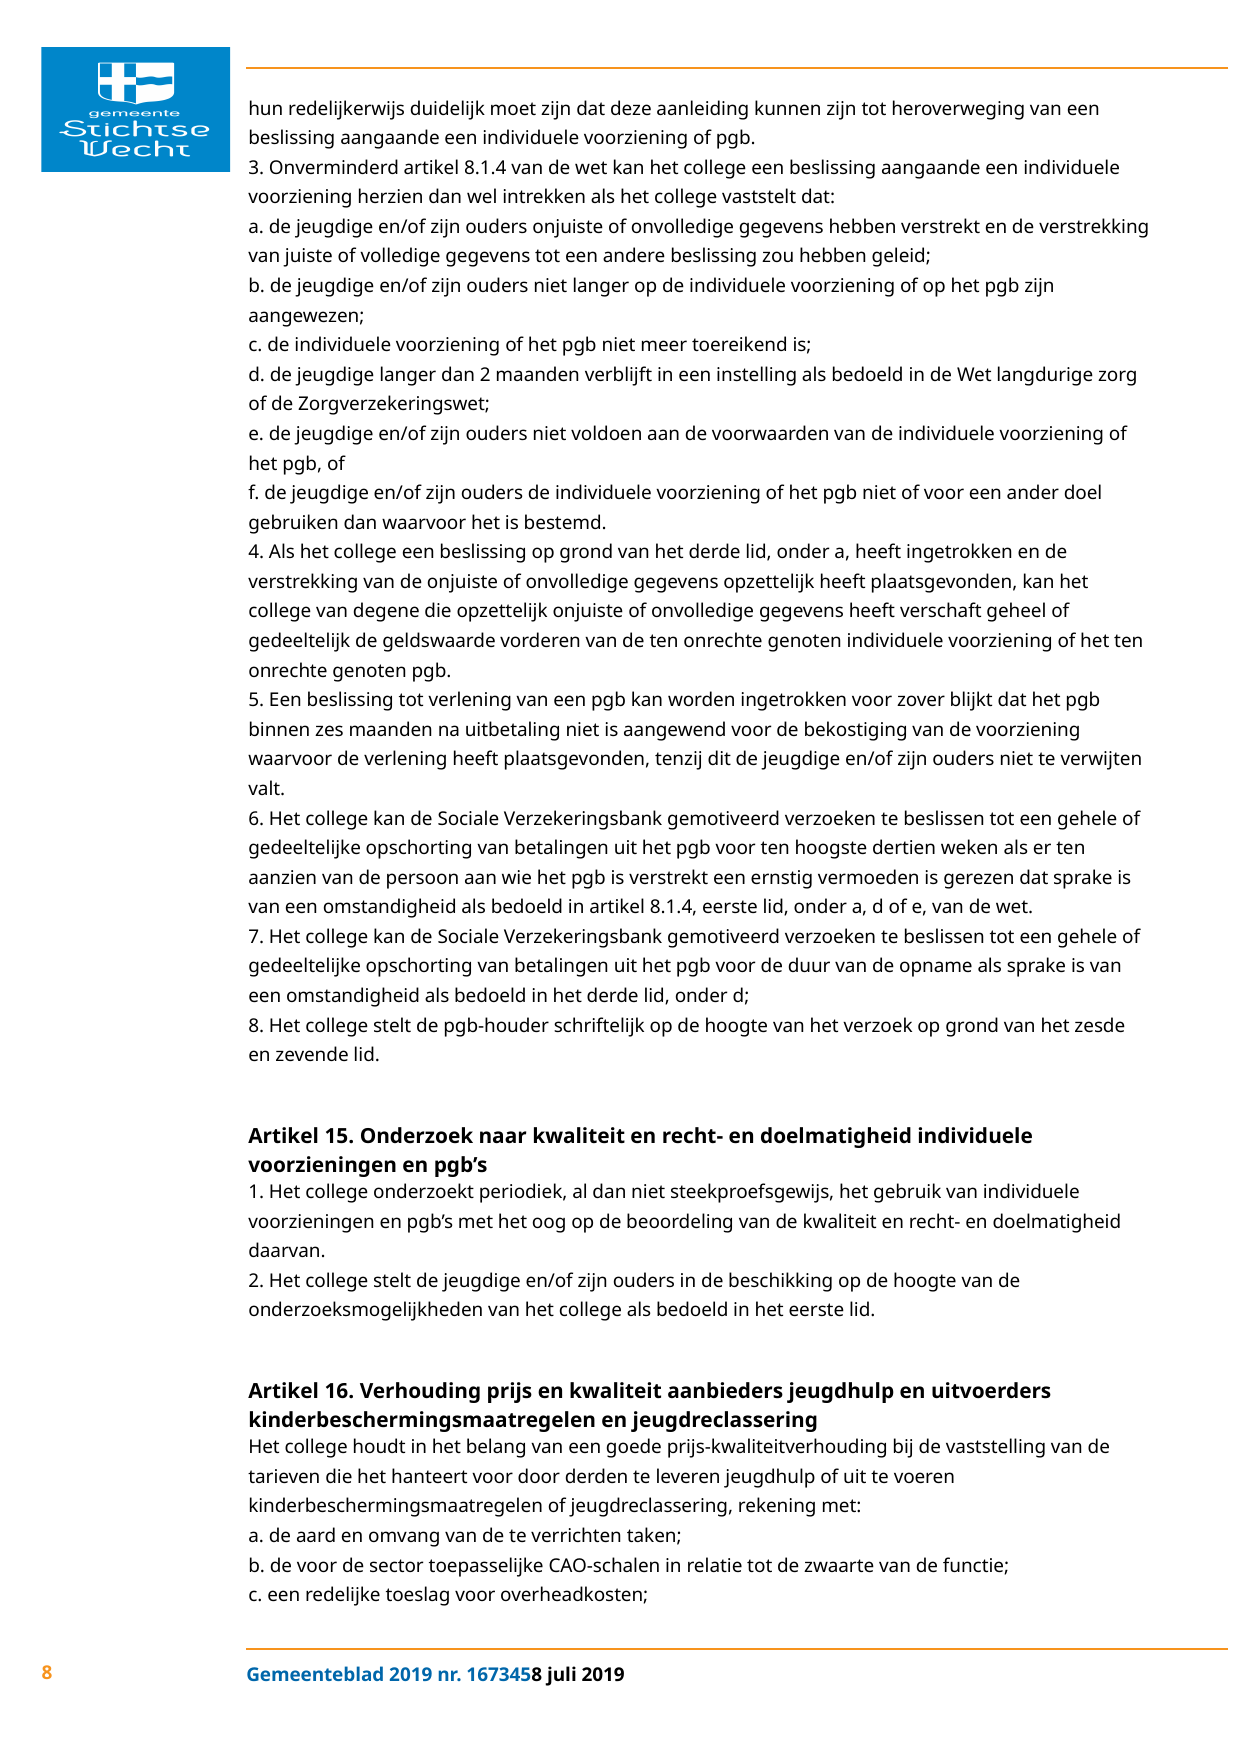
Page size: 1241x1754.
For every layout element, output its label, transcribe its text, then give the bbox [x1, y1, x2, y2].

text a. de aard en omvang van de te verrichten taken; [248, 1522, 1152, 1548]
text 8. Het college stelt de pgb-houder schriftelijk op de hoogte van het verzoek op grond van het zesde en zevende lid. [248, 1012, 1152, 1067]
picture [99, 63, 135, 101]
text 5. Een beslissing tot verlening van een pgb kan worden ingetrokken voor zover blijkt dat het pgb binnen zes maanden na uitbetaling niet is aangewend voor de bekostiging van de voorziening waarvoor de verlening heeft plaatsgevonden, tenzij dit de jeugdige en/of zijn ouders niet te verwijten valt. [248, 686, 1152, 801]
text e. de jeugdige en/of zijn ouders niet voldoen aan de voorwaarden van de individuele voorziening of het pgb, of [248, 420, 1152, 476]
text hun redelijkerwijs duidelijk moet zijn dat deze aanleiding kunnen zijn tot heroverweging van een beslissing aangaande een individuele voorziening of pgb. [248, 95, 1152, 150]
text b. de voor de sector toepasselijke CAO-schalen in relatie tot de zwaarte van de functie; [248, 1552, 1152, 1578]
text kinderbeschermingsmaatregelen of jeugdreclassering, rekening met: [248, 1493, 1152, 1518]
text Artikel 15. Onderzoek naar kwaliteit en recht- en doelmatigheid individuele voorzieningen en pgb’s [248, 1121, 1152, 1178]
text 4. Als het college een beslissing op grond van het derde lid, onder a, heeft ingetrokken en de verstrekking van de onjuiste of onvolledige gegevens opzettelijk heeft plaatsgevonden, kan het [248, 538, 1152, 594]
text 3. Onverminderd artikel 8.1.4 van de wet kan het college een beslissing aangaande een individuele voorziening herzien dan wel intrekken als het college vaststelt dat: [248, 154, 1152, 209]
text d. de jeugdige langer dan 2 maanden verblijft in een instelling als bedoeld in de Wet langdurige zorg of de Zorgverzekeringswet; [248, 361, 1152, 416]
text tarieven die het hanteert voor door derden te leveren jeugdhulp of uit te voeren [248, 1463, 1152, 1489]
picture [137, 63, 174, 103]
text 7. Het college kan de Sociale Verzekeringsbank gemotiveerd verzoeken te beslissen tot een gehele of gedeeltelijke opschorting van betalingen uit het pgb voor de duur van de opname als sprake is van een omstandigheid als bedoeld in het derde lid, onder d; [248, 923, 1152, 1008]
text 2. Het college stelt de jeugdige en/of zijn ouders in de beschikking op de hoogte van de onderzoeksmogelijkheden van het college als bedoeld in het eerste lid. [248, 1267, 1152, 1322]
text college van degene die opzettelijk onjuiste of onvolledige gegevens heeft verschaft geheel of gedeeltelijk de geldswaarde vorderen van de ten onrechte genoten individuele voorziening of het ten onrechte genoten pgb. [248, 598, 1152, 683]
text Het college houdt in het belang van een goede prijs-kwaliteitverhouding bij de vaststelling van de [248, 1433, 1152, 1459]
text Artikel 16. Verhouding prijs en kwaliteit aanbieders jeugdhulp en uitvoerders kinderbeschermingsmaatregelen en jeugdreclassering [248, 1377, 1152, 1433]
text f. de jeugdige en/of zijn ouders de individuele voorziening of het pgb niet of voor een ander doel gebruiken dan waarvoor het is bestemd. [248, 479, 1152, 535]
text c. een redelijke toeslag voor overheadkosten; [248, 1581, 1152, 1607]
text 1. Het college onderzoekt periodiek, al dan niet steekproefsgewijs, het gebruik van individuele voorzieningen en pgb’s met het oog op de beoordeling van de kwaliteit en recht- en doelmatigheid daarvan. [248, 1178, 1152, 1263]
text 6. Het college kan de Sociale Verzekeringsbank gemotiveerd verzoeken te beslissen tot een gehele of gedeeltelijke opschorting van betalingen uit het pgb voor ten hoogste dertien weken als er ten aanzien van de persoon aan wie het pgb is verstrekt een ernstig vermoeden is gerezen dat sprake is van een omstandigheid als bedoeld in artikel 8.1.4, eerste lid, onder a, d of e, van de wet. [248, 805, 1152, 919]
text b. de jeugdige en/of zijn ouders niet langer op de individuele voorziening of op het pgb zijn aangewezen; [248, 272, 1152, 328]
text a. de jeugdige en/of zijn ouders onjuiste of onvolledige gegevens hebben verstrekt en de verstrekking van juiste of volledige gegevens tot een andere beslissing zou hebben geleid; [248, 213, 1152, 268]
text c. de individuele voorziening of het pgb niet meer toereikend is; [248, 331, 1152, 357]
